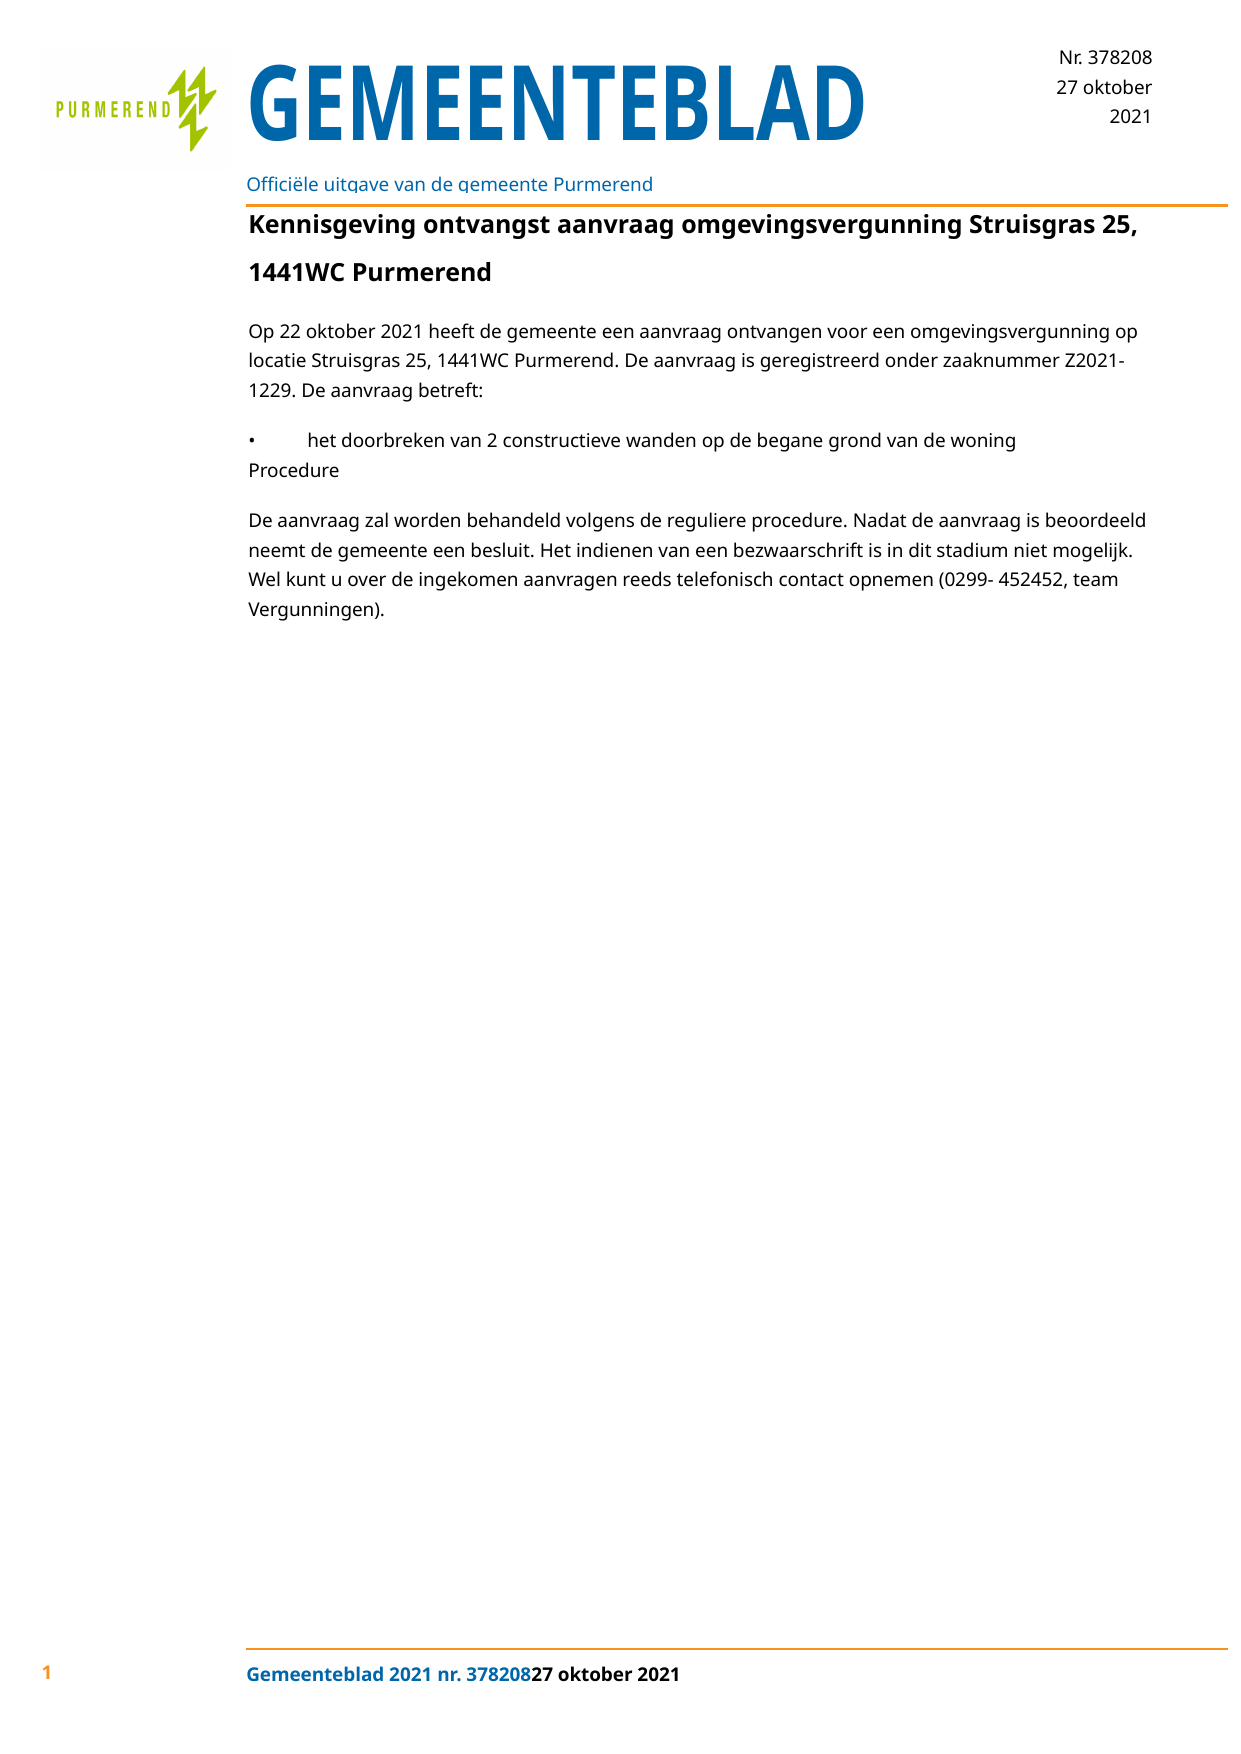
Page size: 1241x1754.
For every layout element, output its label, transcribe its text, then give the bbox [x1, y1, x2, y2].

text Kennisgeving ontvangst aanvraag omgevingsvergunning Struisgras 25, 1441WC Purmerend [248, 207, 1152, 288]
text Procedure [248, 457, 1152, 483]
list het doorbreken van 2 constructieve wanden op de begane grond van de woning [248, 427, 1152, 453]
text De aanvraag zal worden behandeld volgens de reguliere procedure. Nadat de aanvraag is beoordeeld neemt de gemeente een besluit. Het indienen van een bezwaarschrift is in dit stadium niet mogelijk. Wel kunt u over de ingekomen aanvragen reeds telefonisch contact opnemen (0299- 452452, team Vergunningen). [248, 507, 1152, 622]
text Op 22 oktober 2021 heeft de gemeente een aanvraag ontvangen voor een omgevingsvergunning op locatie Struisgras 25, 1441WC Purmerend. De aanvraag is geregistreerd onder zaaknummer Z2021-1229. De aanvraag betreft: [248, 318, 1152, 403]
picture [41, 47, 231, 172]
